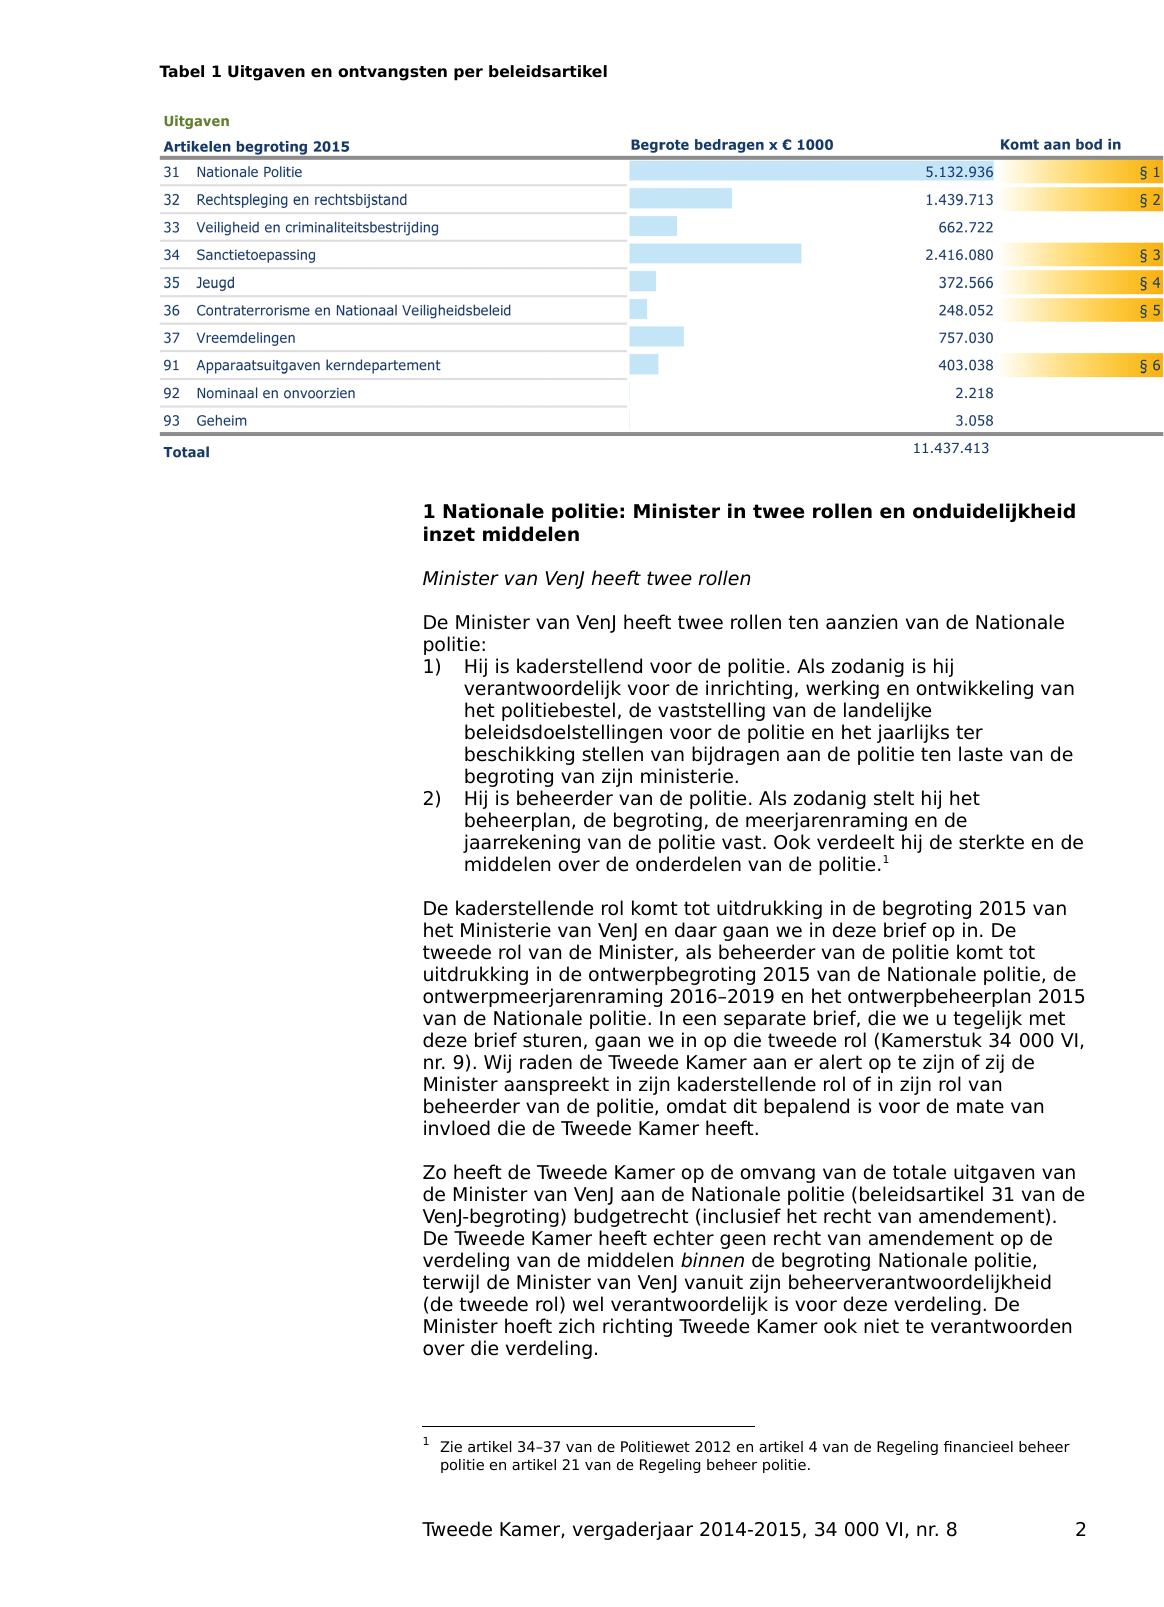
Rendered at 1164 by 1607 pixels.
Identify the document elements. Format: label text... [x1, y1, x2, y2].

picture [159, 114, 1164, 458]
text De kaderstellende rol komt tot uitdrukking in de begroting 2015 van het Ministerie van VenJ en daar gaan we in deze brief op in. De tweede rol van de Minister, als beheerder van de politie komt tot uitdrukking in de ontwerpbegroting 2015 van de Nationale politie, de ontwerpmeerjarenraming 2016–2019 en het ontwerpbeheerplan 2015 van de Nationale politie. In een separate brief, die we u tegelijk met deze brief sturen, gaan we in op die tweede rol (Kamerstuk 34 000 VI, nr. 9). Wij raden de Tweede Kamer aan er alert op te zijn of zij de Minister aanspreekt in zijn kaderstellende rol of in zijn rol van beheerder van de politie, omdat dit bepalend is voor de mate van invloed die de Tweede Kamer heeft. [422, 898, 1087, 1139]
text Zo heeft de Tweede Kamer op de omvang van de totale uitgaven van de Minister van VenJ aan de Nationale politie (beleidsartikel 31 van de VenJ-begroting) budgetrecht (inclusief het recht van amendement). De Tweede Kamer heeft echter geen recht van amendement op de verdeling van de middelen binnen de begroting Nationale politie, terwijl de Minister van VenJ vanuit zijn beheerverantwoordelijkheid (de tweede rol) wel verantwoordelijk is voor deze verdeling. De Minister hoeft zich richting Tweede Kamer ook niet te verantwoorden over die verdeling. [422, 1162, 1087, 1359]
text Zie artikel 34–37 van de Politiewet 2012 en artikel 4 van de Regeling financieel beheer politie en artikel 21 van de Regeling beheer politie. [422, 1435, 1087, 1474]
text 1) Hij is kaderstellend voor de politie. Als zodanig is hij verantwoordelijk voor de inrichting, werking en ontwikkeling van het politiebestel, de vaststelling van de landelijke beleidsdoelstellingen voor de politie en het jaarlijks ter beschikking stellen van bijdragen aan de politie ten laste van de begroting van zijn ministerie. [422, 656, 1087, 788]
text De Minister van VenJ heeft twee rollen ten aanzien van de Nationale politie: [422, 612, 1087, 656]
text Tabel 1 Uitgaven en ontvangsten per beleidsartikel [159, 63, 1163, 81]
text 2) Hij is beheerder van de politie. Als zodanig stelt hij het beheerplan, de begroting, de meerjarenraming en de jaarrekening van de politie vast. Ook verdeelt hij de sterkte en de middelen over de onderdelen van de politie. [422, 788, 1087, 876]
subtitle Minister van VenJ heeft twee rollen [422, 568, 1087, 589]
subtitle 1 Nationale politie: Minister in twee rollen en onduidelijkheid inzet middelen [422, 501, 1087, 545]
